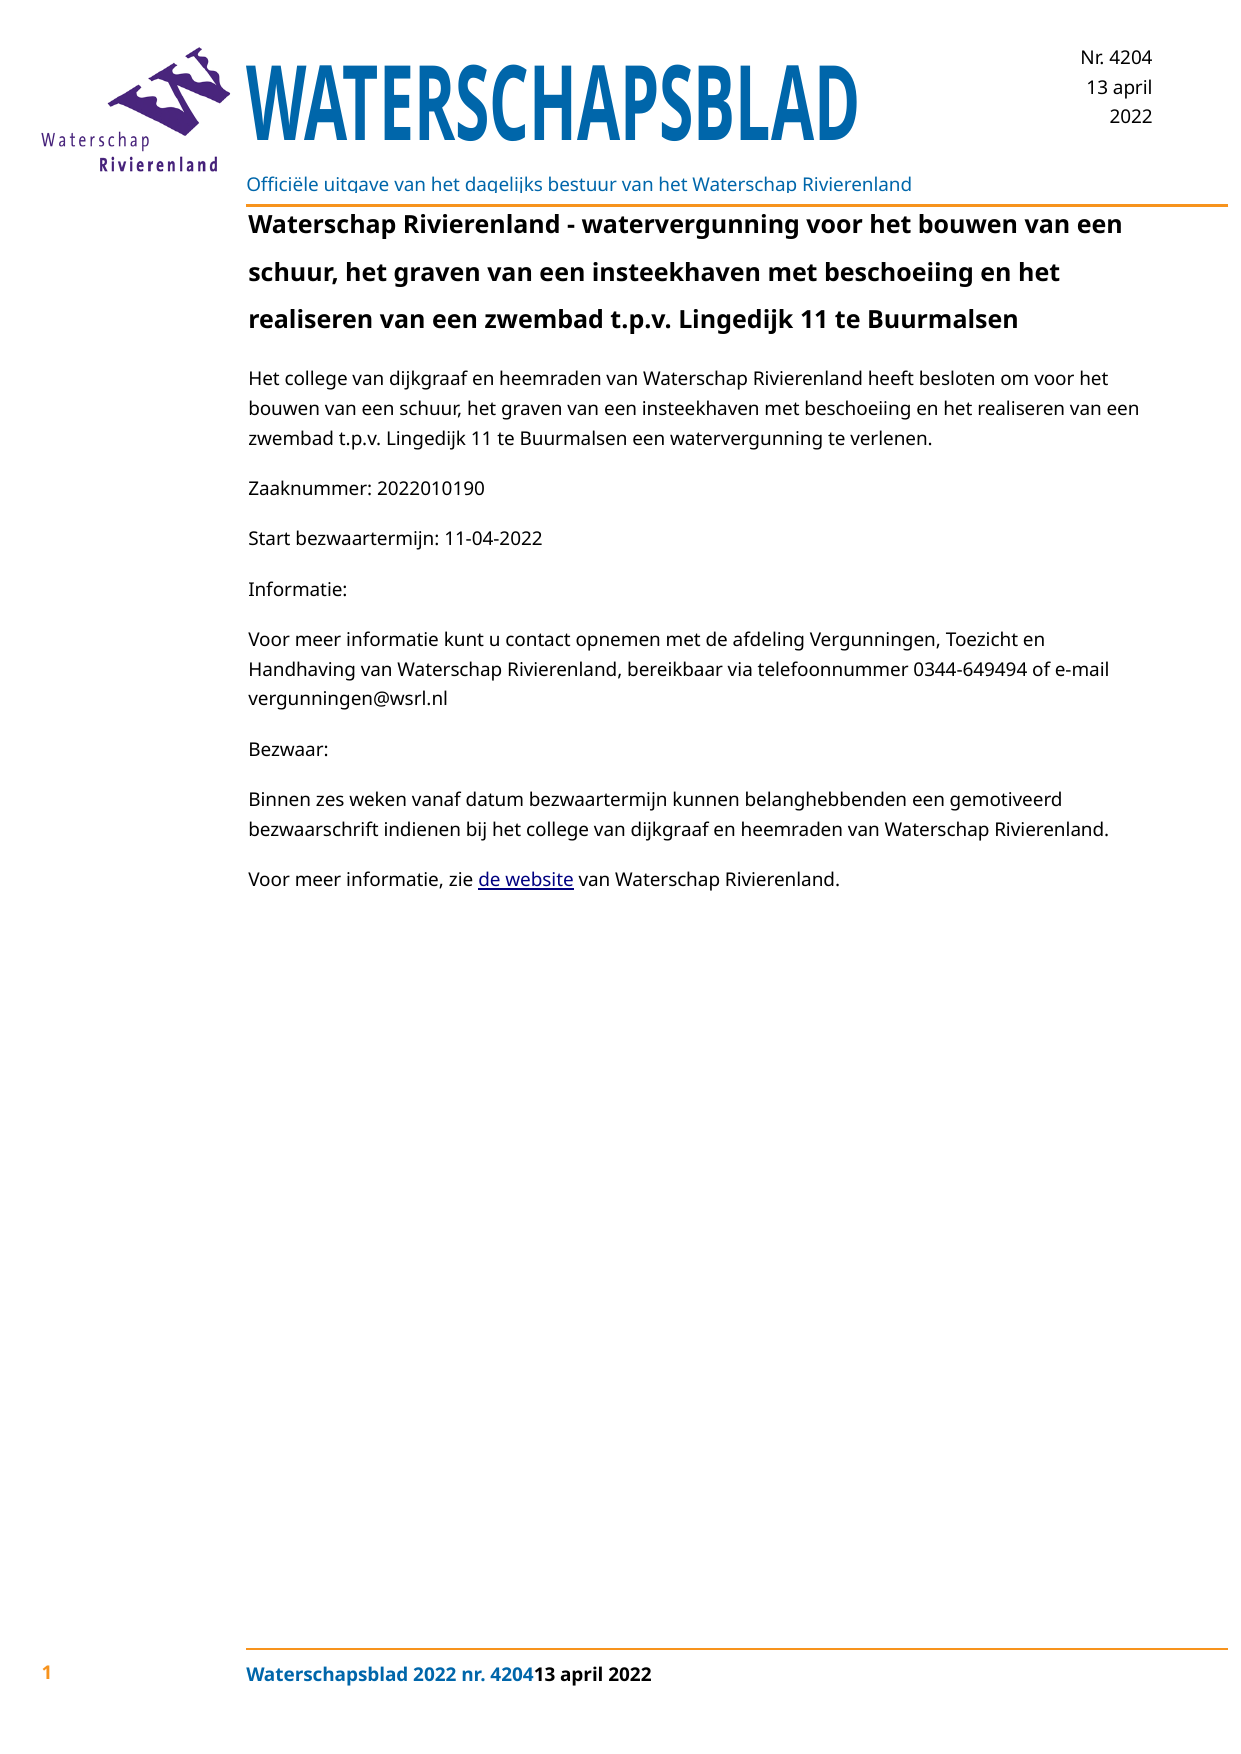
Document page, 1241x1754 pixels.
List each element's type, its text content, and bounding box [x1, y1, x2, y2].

text Voor meer informatie kunt u contact opnemen met de afdeling Vergunningen, Toezicht en Handhaving van Waterschap Rivierenland, bereikbaar via telefoonnummer 0344-649494 of e-mail vergunningen@wsrl.nl [248, 626, 1152, 711]
text Start bezwaartermijn: 11-04-2022 [248, 526, 1152, 551]
text Voor meer informatie, zie de website van Waterschap Rivierenland. [248, 866, 1152, 892]
text Waterschap Rivierenland - watervergunning voor het bouwen van een schuur, het graven van een insteekhaven met beschoeiing en het realiseren van een zwembad t.p.v. Lingedijk 11 te Buurmalsen [248, 207, 1152, 336]
text Het college van dijkgraaf en heemraden van Waterschap Rivierenland heeft besloten om voor het bouwen van een schuur, het graven van een insteekhaven met beschoeiing en het realiseren van een zwembad t.p.v. Lingedijk 11 te Buurmalsen een watervergunning te verlenen. [248, 366, 1152, 450]
text Binnen zes weken vanaf datum bezwaartermijn kunnen belanghebbenden een gemotiveerd bezwaarschrift indienen bij het college van dijkgraaf en heemraden van Waterschap Rivierenland. [248, 786, 1152, 842]
text Bezwaar: [248, 736, 1152, 762]
text Zaaknummer: 2022010190 [248, 475, 1152, 501]
text Informatie: [248, 576, 1152, 602]
picture [41, 47, 231, 172]
